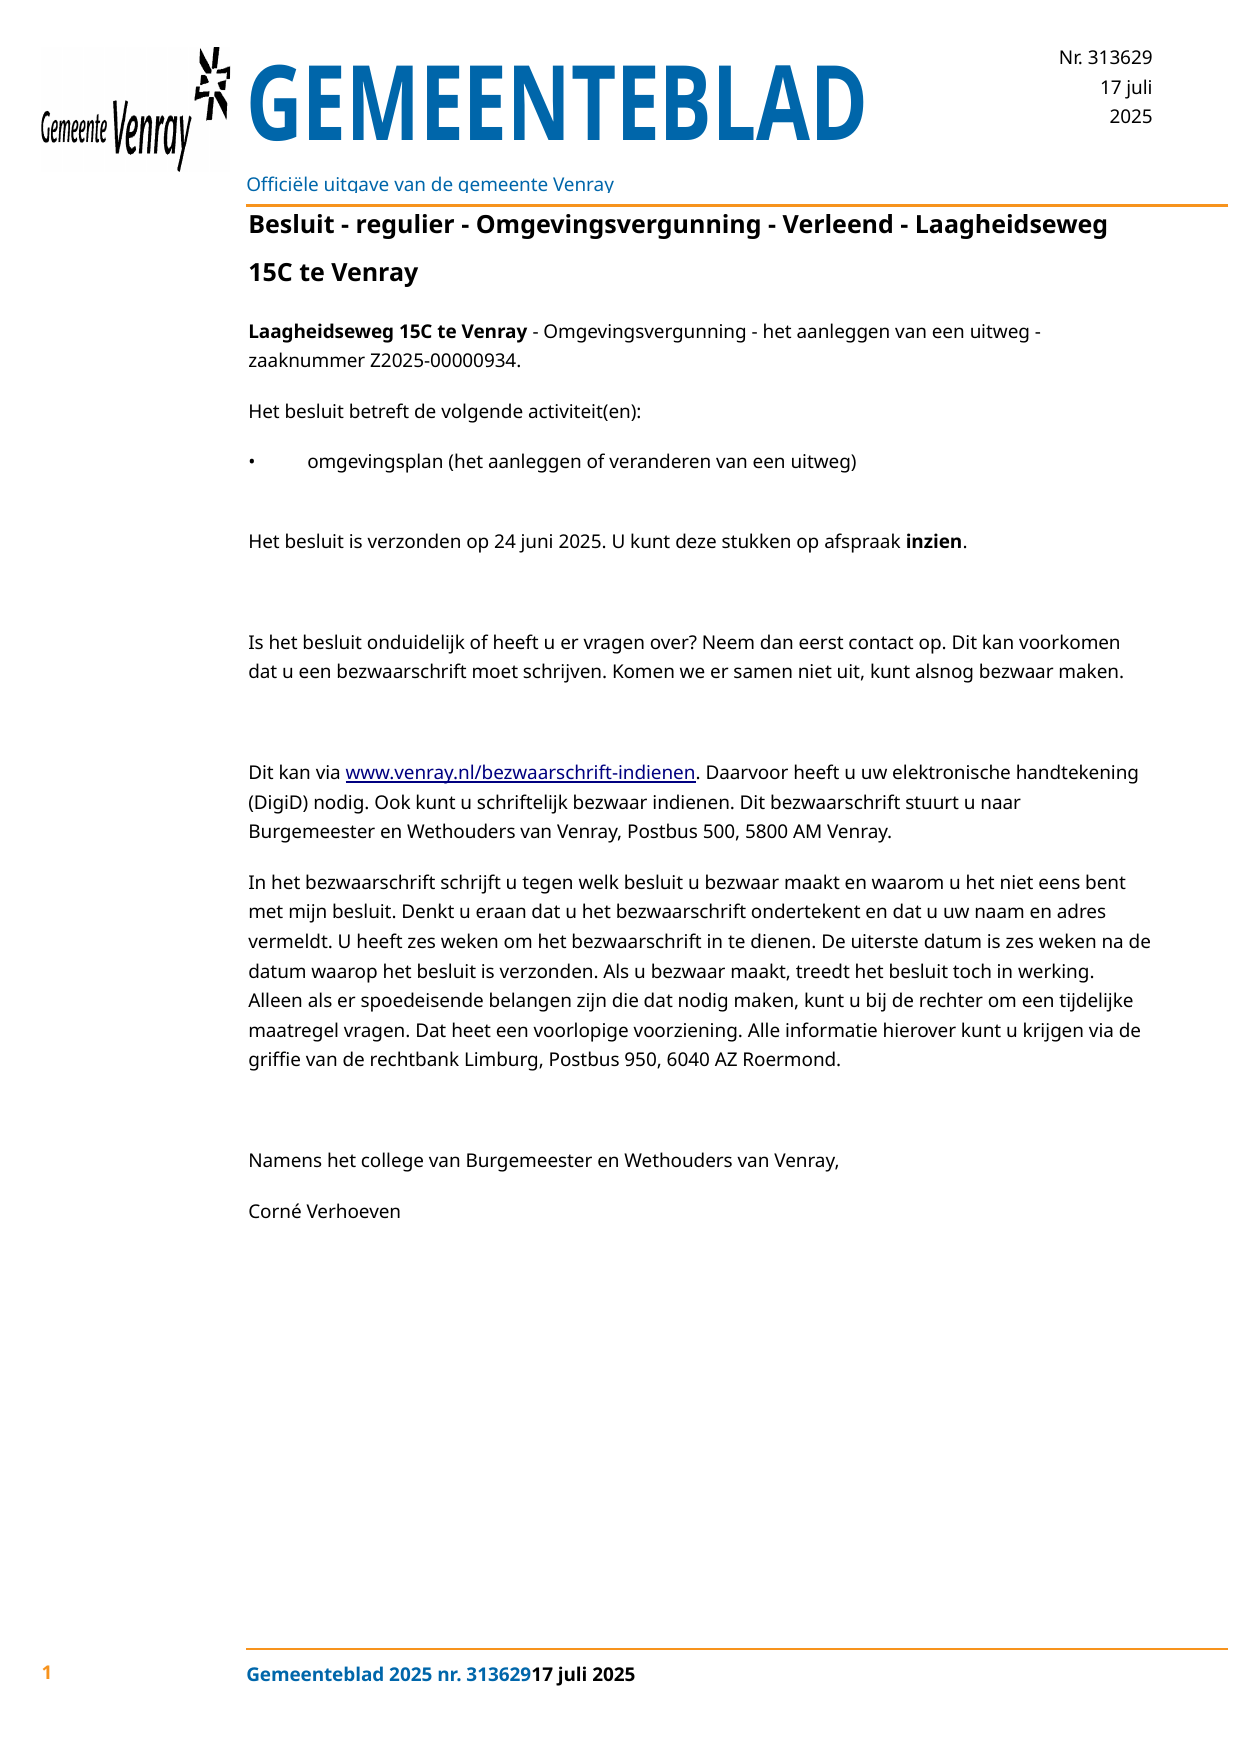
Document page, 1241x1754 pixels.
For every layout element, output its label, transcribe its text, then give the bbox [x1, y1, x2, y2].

text Is het besluit onduidelijk of heeft u er vragen over? Neem dan eerst contact op. Dit kan voorkomen dat u een bezwaarschrift moet schrijven. Komen we er samen niet uit, kunt alsnog bezwaar maken. [248, 629, 1152, 684]
text Dit kan via www.venray.nl/bezwaarschrift-indienen. Daarvoor heeft u uw elektronische handtekening (DigiD) nodig. Ook kunt u schriftelijk bezwaar indienen. Dit bezwaarschrift stuurt u naar Burgemeester en Wethouders van Venray, Postbus 500, 5800 AM Venray. [248, 759, 1152, 844]
text Het besluit betreft de volgende activiteit(en): [248, 398, 1152, 424]
text In het bezwaarschrift schrijft u tegen welk besluit u bezwaar maakt en waarom u het niet eens bent met mijn besluit. Denkt u eraan dat u het bezwaarschrift ondertekent en dat u uw naam en adres vermeldt. U heeft zes weken om het bezwaarschrift in te dienen. De uiterste datum is zes weken na de datum waarop het besluit is verzonden. Als u bezwaar maakt, treedt het besluit toch in werking. Alleen als er spoedeisende belangen zijn die dat nodig maken, kunt u bij de rechter om een tijdelijke maatregel vragen. Dat heet een voorlopige voorziening. Alle informatie hierover kunt u krijgen via de griffie van de rechtbank Limburg, Postbus 950, 6040 AZ Roermond. [248, 869, 1152, 1072]
text Namens het college van Burgemeester en Wethouders van Venray, [248, 1147, 1152, 1173]
text Laagheidseweg 15C te Venray - Omgevingsvergunning - het aanleggen van een uitweg - zaaknummer Z2025-00000934. [248, 318, 1152, 373]
text Corné Verhoeven [248, 1198, 1152, 1224]
text Besluit - regulier - Omgevingsvergunning - Verleend - Laagheidseweg 15C te Venray [248, 207, 1152, 288]
text Het besluit is verzonden op 24 juni 2025. U kunt deze stukken op afspraak inzien. [248, 528, 1152, 554]
picture [41, 47, 231, 172]
list omgevingsplan (het aanleggen of veranderen van een uitweg) [248, 448, 1152, 474]
